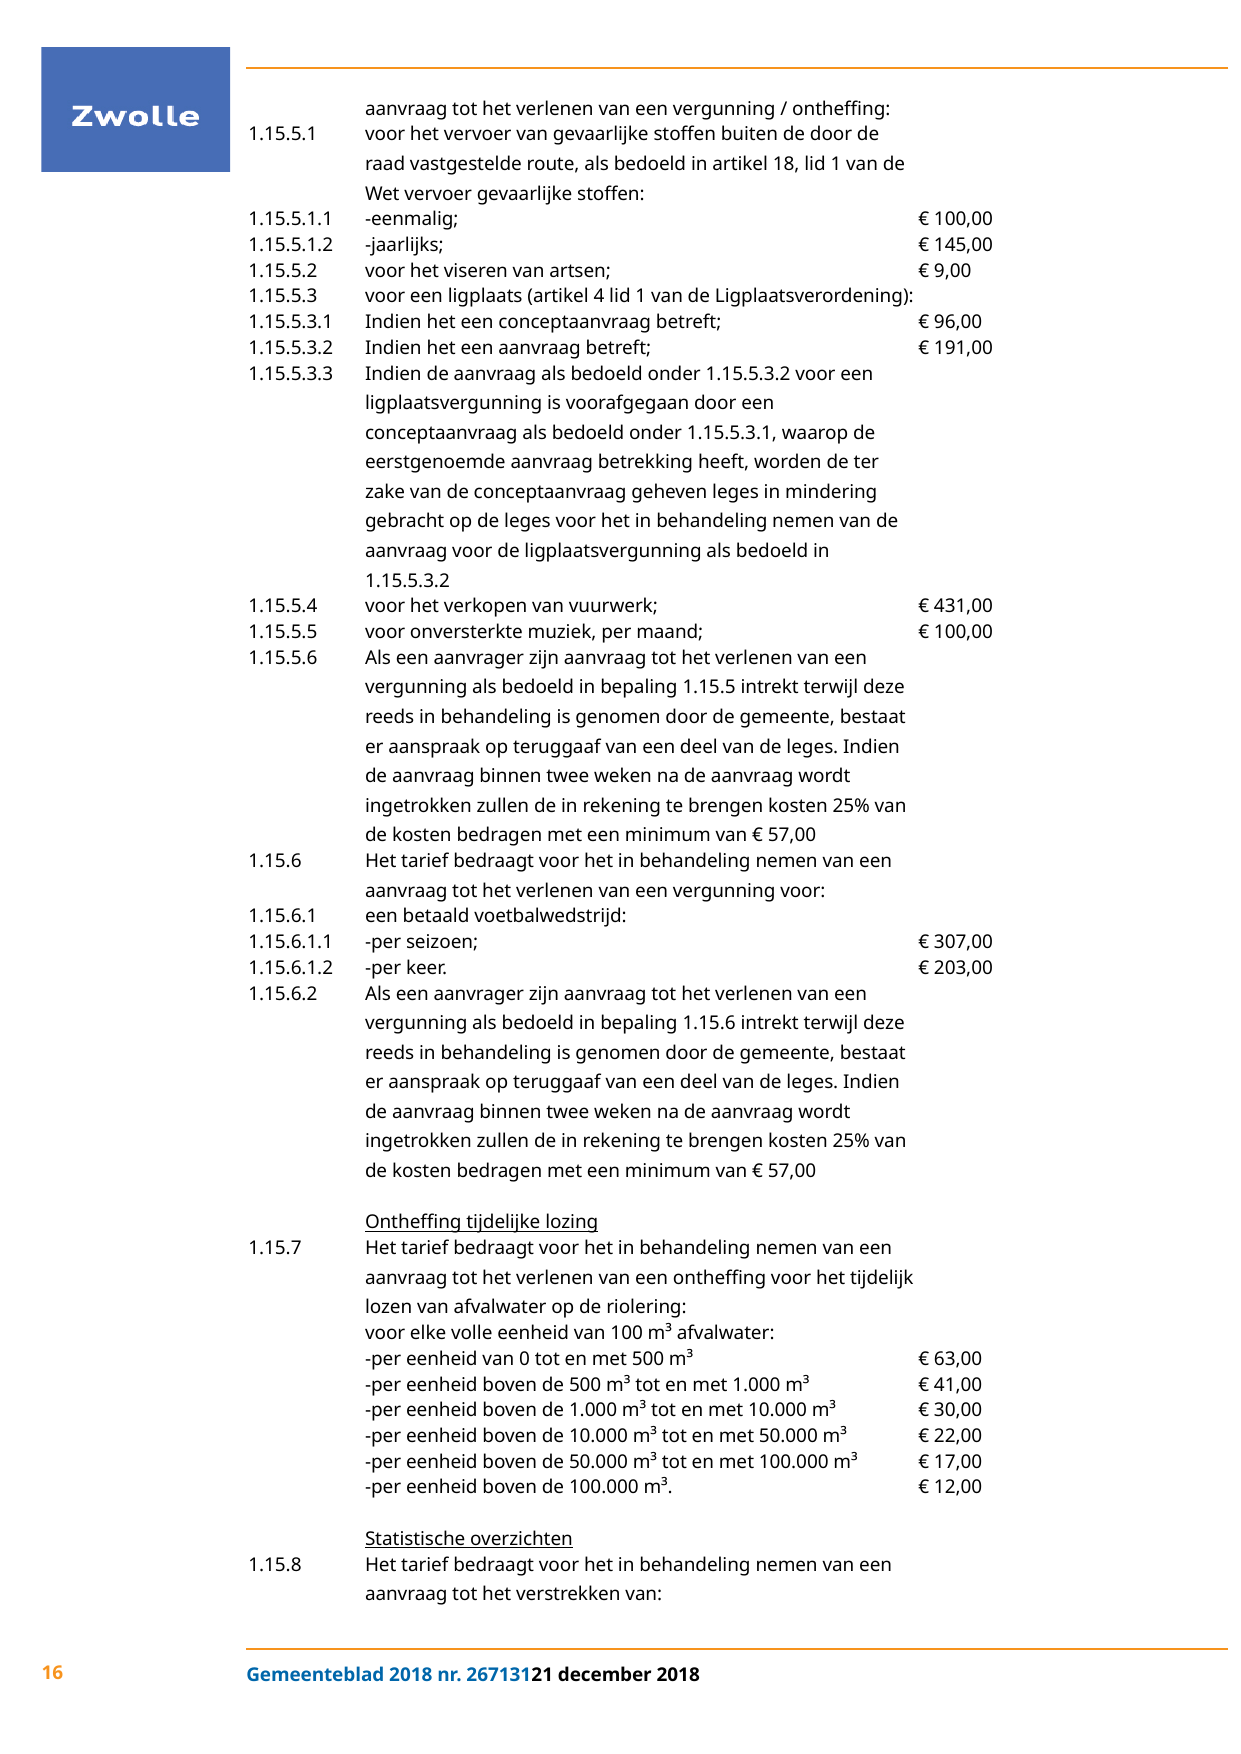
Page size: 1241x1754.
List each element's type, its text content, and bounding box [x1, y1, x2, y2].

table_cell 1.15.5.3.1 [248, 308, 365, 334]
table_cell [248, 1183, 365, 1209]
table_cell Het tarief bedraagt voor het in behandeling nemen van een aanvraag tot het verstrekken van: [365, 1551, 918, 1606]
table_cell 1.15.7 [248, 1235, 365, 1319]
table_cell [248, 1209, 365, 1234]
table_cell -per eenheid boven de 500 m³ tot en met 1.000 m³ [365, 1371, 918, 1397]
table_cell € 431,00 [918, 593, 1152, 618]
table_cell -jaarlijks; [365, 231, 918, 257]
table_cell 1.15.5.6 [248, 644, 365, 847]
table_cell [918, 360, 1152, 593]
table_cell [248, 1397, 365, 1422]
table_cell Als een aanvrager zijn aanvraag tot het verlenen van een vergunning als bedoeld in bepaling 1.15.5 intrekt terwijl deze reeds in behandeling is genomen door de gemeente, bestaat er aanspraak op teruggaaf van een deel van de leges. Indien de aanvraag binnen twee weken na de aanvraag wordt ingetrokken zullen de in rekening te brengen kosten 25% van de kosten bedragen met een minimum van € 57,00 [365, 644, 918, 847]
table_cell [918, 980, 1152, 1183]
table_cell -per eenheid boven de 50.000 m³ tot en met 100.000 m³ [365, 1448, 918, 1474]
table_cell 1.15.5.5 [248, 618, 365, 644]
table_cell Statistische overzichten [365, 1525, 918, 1551]
table_cell [248, 1448, 365, 1474]
table_cell voor het viseren van artsen; [365, 257, 918, 283]
table_cell Indien de aanvraag als bedoeld onder 1.15.5.3.2 voor een ligplaatsvergunning is voorafgegaan door een conceptaanvraag als bedoeld onder 1.15.5.3.1, waarop de eerstgenoemde aanvraag betrekking heeft, worden de ter zake van de conceptaanvraag geheven leges in mindering gebracht op de leges voor het in behandeling nemen van de aanvraag voor de ligplaatsvergunning als bedoeld in 1.15.5.3.2 [365, 360, 918, 593]
table_cell 1.15.5.3.2 [248, 334, 365, 360]
table_cell Indien het een conceptaanvraag betreft; [365, 308, 918, 334]
table_cell [918, 121, 1152, 205]
table_cell -per eenheid boven de 10.000 m³ tot en met 50.000 m³ [365, 1422, 918, 1448]
table_cell voor een ligplaats (artikel 4 lid 1 van de Ligplaatsverordening): [365, 283, 918, 308]
table_cell € 22,00 [918, 1422, 1152, 1448]
table_cell € 30,00 [918, 1397, 1152, 1422]
table_cell [918, 1183, 1152, 1209]
table_cell € 307,00 [918, 928, 1152, 954]
table_cell € 145,00 [918, 231, 1152, 257]
table_cell 1.15.6.1.1 [248, 928, 365, 954]
table_cell Ontheffing tijdelijke lozing [365, 1209, 918, 1234]
table_cell 1.15.5.3.3 [248, 360, 365, 593]
table_cell [248, 1525, 365, 1551]
table_cell € 96,00 [918, 308, 1152, 334]
table_cell € 100,00 [918, 618, 1152, 644]
table_cell [248, 1319, 365, 1345]
table_cell [918, 644, 1152, 847]
table_cell -per eenheid boven de 1.000 m³ tot en met 10.000 m³ [365, 1397, 918, 1422]
table_cell 1.15.6.1 [248, 903, 365, 928]
table_cell [918, 903, 1152, 928]
table_cell -per seizoen; [365, 928, 918, 954]
table_cell -per eenheid van 0 tot en met 500 m³ [365, 1345, 918, 1371]
table_cell [918, 283, 1152, 308]
table_cell [248, 95, 365, 121]
table_cell -per eenheid boven de 100.000 m³. [365, 1474, 918, 1499]
table_cell € 203,00 [918, 954, 1152, 980]
table_cell 1.15.6.1.2 [248, 954, 365, 980]
table_cell [918, 847, 1152, 903]
table_cell [248, 1422, 365, 1448]
table_cell Het tarief bedraagt voor het in behandeling nemen van een aanvraag tot het verlenen van een vergunning voor: [365, 847, 918, 903]
table_cell 1.15.5.4 [248, 593, 365, 618]
table_cell [248, 1474, 365, 1499]
table_cell 1.15.5.1 [248, 121, 365, 205]
table_cell 1.15.6 [248, 847, 365, 903]
table_cell -per keer. [365, 954, 918, 980]
table_cell 1.15.6.2 [248, 980, 365, 1183]
table_cell voor onversterkte muziek, per maand; [365, 618, 918, 644]
table_cell € 100,00 [918, 205, 1152, 231]
table_cell [918, 1551, 1152, 1606]
table_cell -eenmalig; [365, 205, 918, 231]
table_cell [248, 1500, 365, 1525]
table_cell [248, 1371, 365, 1397]
table_cell een betaald voetbalwedstrijd: [365, 903, 918, 928]
table_cell [918, 95, 1152, 121]
table_cell € 191,00 [918, 334, 1152, 360]
table_cell 1.15.5.1.2 [248, 231, 365, 257]
picture [41, 47, 231, 172]
table_cell 1.15.5.3 [248, 283, 365, 308]
table_cell 1.15.8 [248, 1551, 365, 1606]
table_cell [918, 1500, 1152, 1525]
table_cell voor elke volle eenheid van 100 m³ afvalwater: [365, 1319, 918, 1345]
table_cell 1.15.5.1.1 [248, 205, 365, 231]
table_cell voor het vervoer van gevaarlijke stoffen buiten de door de raad vastgestelde route, als bedoeld in artikel 18, lid 1 van de Wet vervoer gevaarlijke stoffen: [365, 121, 918, 205]
table_cell € 41,00 [918, 1371, 1152, 1397]
table_cell [918, 1319, 1152, 1345]
table_cell Als een aanvrager zijn aanvraag tot het verlenen van een vergunning als bedoeld in bepaling 1.15.6 intrekt terwijl deze reeds in behandeling is genomen door de gemeente, bestaat er aanspraak op teruggaaf van een deel van de leges. Indien de aanvraag binnen twee weken na de aanvraag wordt ingetrokken zullen de in rekening te brengen kosten 25% van de kosten bedragen met een minimum van € 57,00 [365, 980, 918, 1183]
table_cell € 63,00 [918, 1345, 1152, 1371]
table_cell [918, 1235, 1152, 1319]
table_cell voor het verkopen van vuurwerk; [365, 593, 918, 618]
table_cell [365, 1500, 918, 1525]
table_cell [918, 1525, 1152, 1551]
table_cell [918, 1209, 1152, 1234]
table_cell 1.15.5.2 [248, 257, 365, 283]
table_cell [248, 1345, 365, 1371]
table_cell € 9,00 [918, 257, 1152, 283]
table_cell € 12,00 [918, 1474, 1152, 1499]
table_cell [365, 1183, 918, 1209]
table_cell aanvraag tot het verlenen van een vergunning / ontheffing: [365, 95, 918, 121]
table_cell € 17,00 [918, 1448, 1152, 1474]
table_cell Indien het een aanvraag betreft; [365, 334, 918, 360]
table_cell Het tarief bedraagt voor het in behandeling nemen van een aanvraag tot het verlenen van een ontheffing voor het tijdelijk lozen van afvalwater op de riolering: [365, 1235, 918, 1319]
